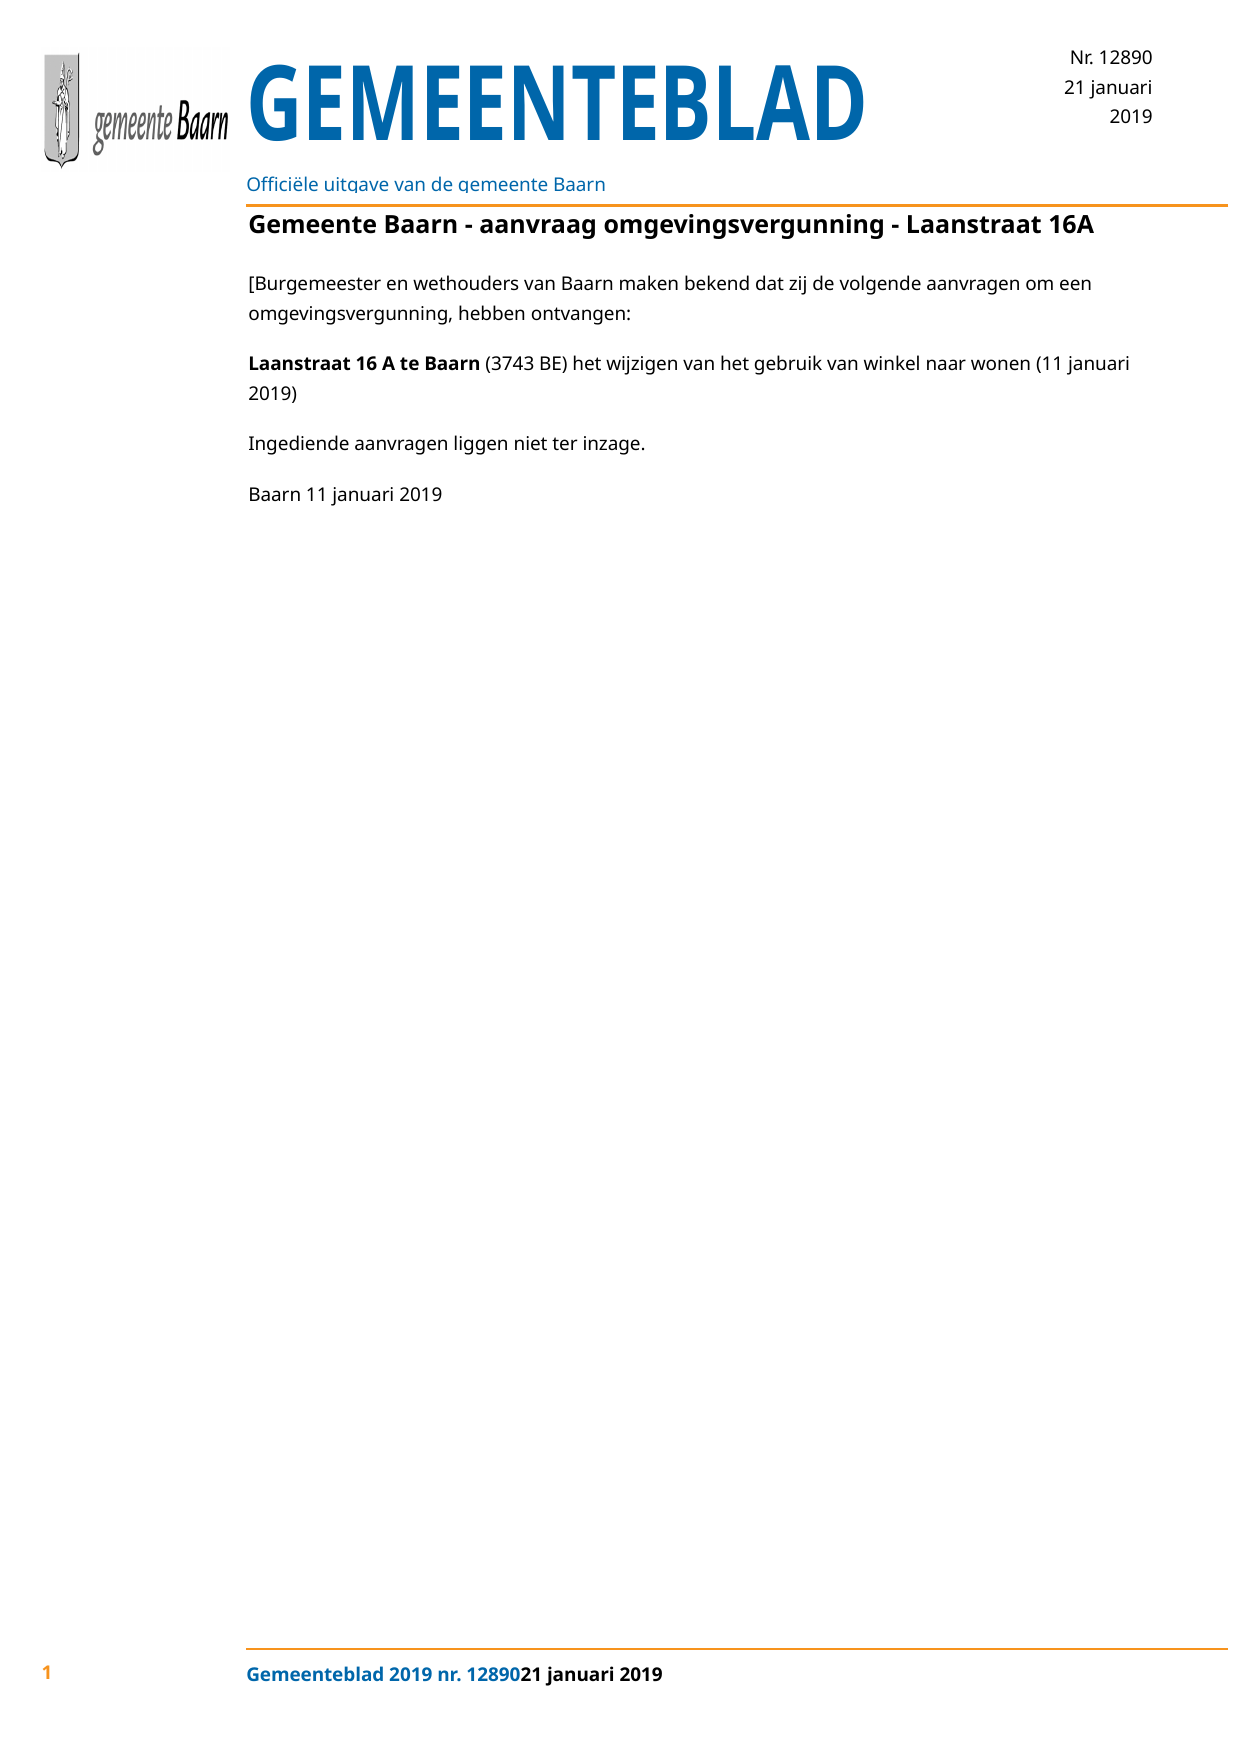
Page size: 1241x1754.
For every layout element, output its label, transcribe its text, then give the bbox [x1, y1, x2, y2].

text [Burgemeester en wethouders van Baarn maken bekend dat zij de volgende aanvragen om een omgevingsvergunning, hebben ontvangen: [248, 270, 1152, 326]
text Baarn 11 januari 2019 [248, 481, 1152, 506]
text Gemeente Baarn - aanvraag omgevingsvergunning - Laanstraat 16A [248, 207, 1152, 241]
text Ingediende aanvragen liggen niet ter inzage. [248, 430, 1152, 456]
text Laanstraat 16 A te Baarn (3743 BE) het wijzigen van het gebruik van winkel naar wonen (11 januari 2019) [248, 350, 1152, 406]
picture [41, 47, 231, 172]
